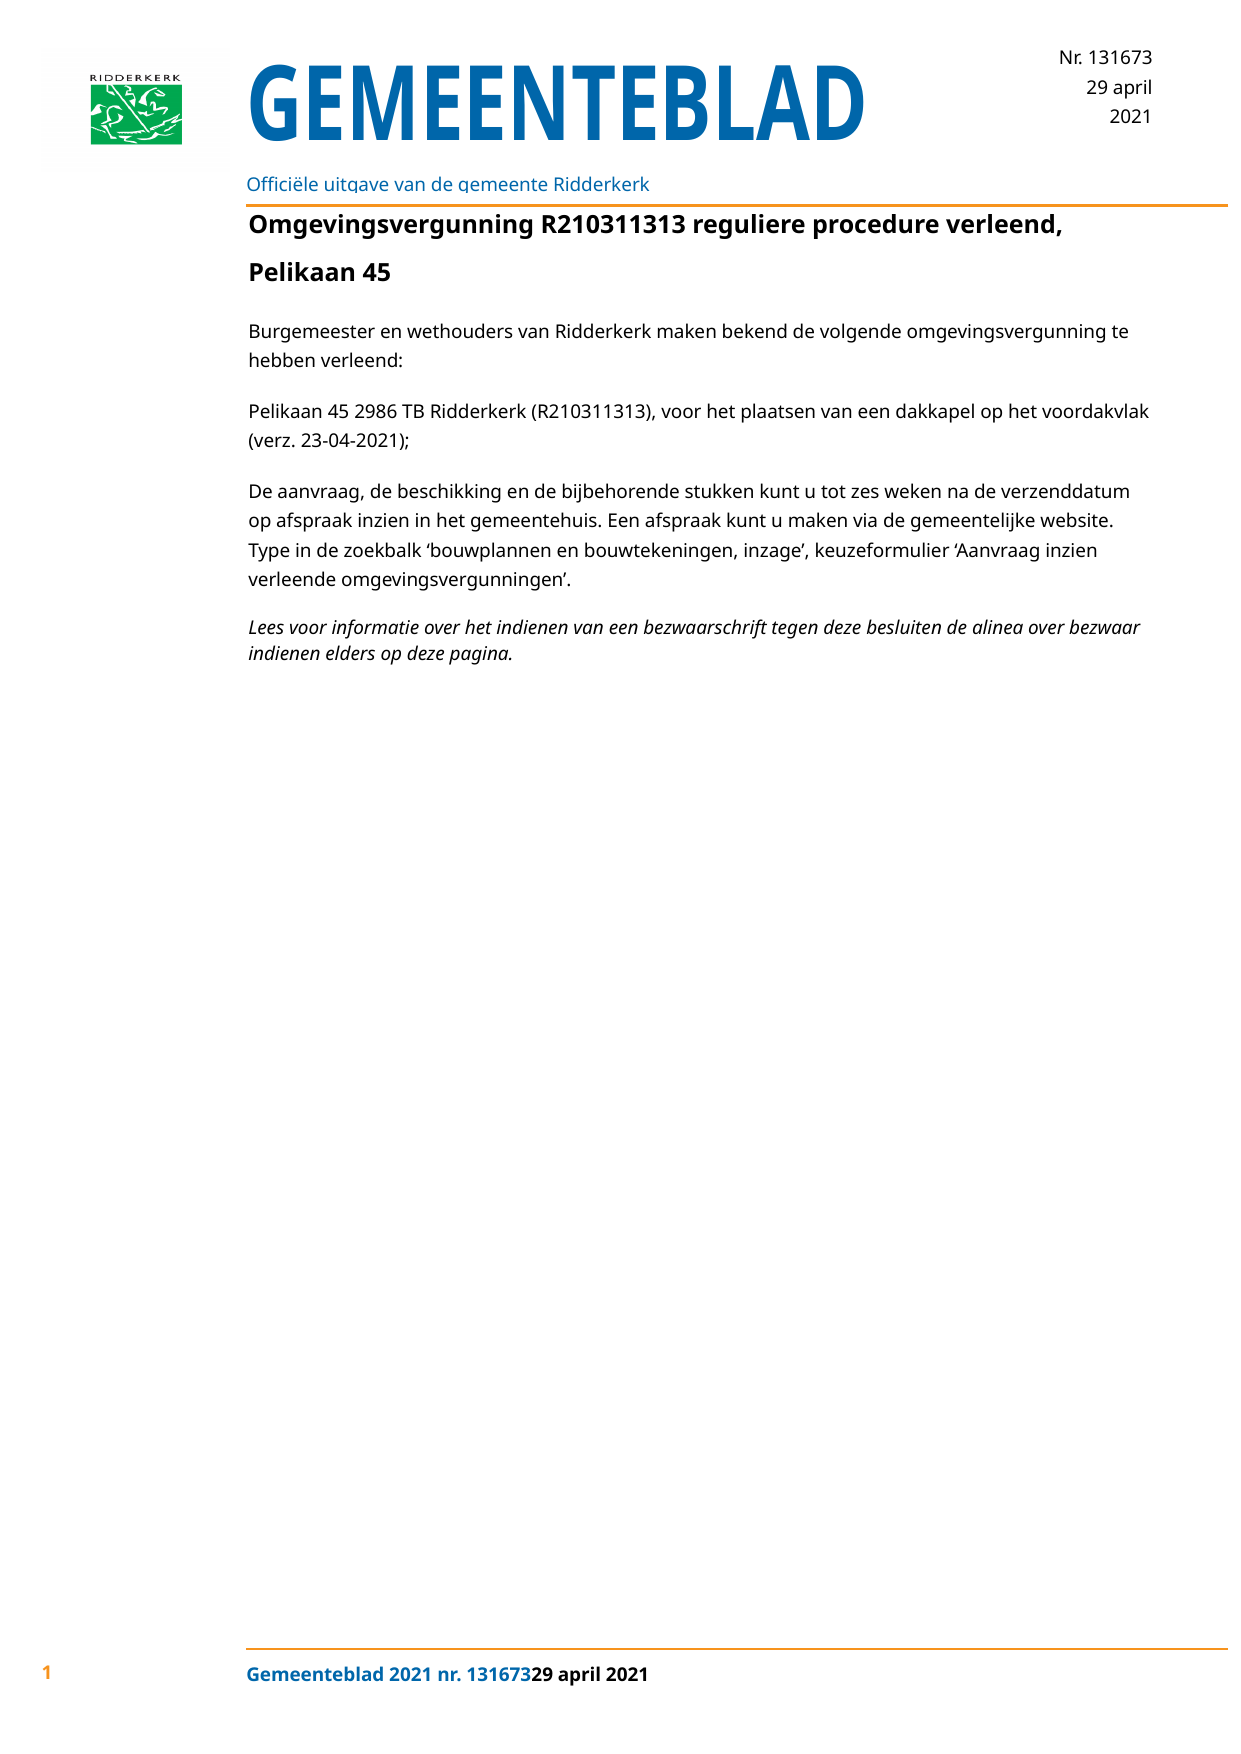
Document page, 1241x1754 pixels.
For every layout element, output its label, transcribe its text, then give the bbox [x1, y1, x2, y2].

picture [41, 47, 231, 172]
text Omgevingsvergunning R210311313 reguliere procedure verleend, Pelikaan 45 [248, 207, 1152, 288]
text Pelikaan 45 2986 TB Ridderkerk (R210311313), voor het plaatsen van een dakkapel op het voordakvlak (verz. 23-04-2021); [248, 398, 1152, 453]
text Lees voor informatie over het indienen van een bezwaarschrift tegen deze besluiten de alinea over bezwaar indienen elders op deze pagina. [248, 614, 1152, 666]
text De aanvraag, de beschikking en de bijbehorende stukken kunt u tot zes weken na de verzenddatum op afspraak inzien in het gemeentehuis. Een afspraak kunt u maken via de gemeentelijke website. Type in de zoekbalk ‘bouwplannen en bouwtekeningen, inzage’, keuzeformulier ‘Aanvraag inzien verleende omgevingsvergunningen’. [248, 478, 1152, 592]
text Burgemeester en wethouders van Ridderkerk maken bekend de volgende omgevingsvergunning te hebben verleend: [248, 318, 1152, 373]
